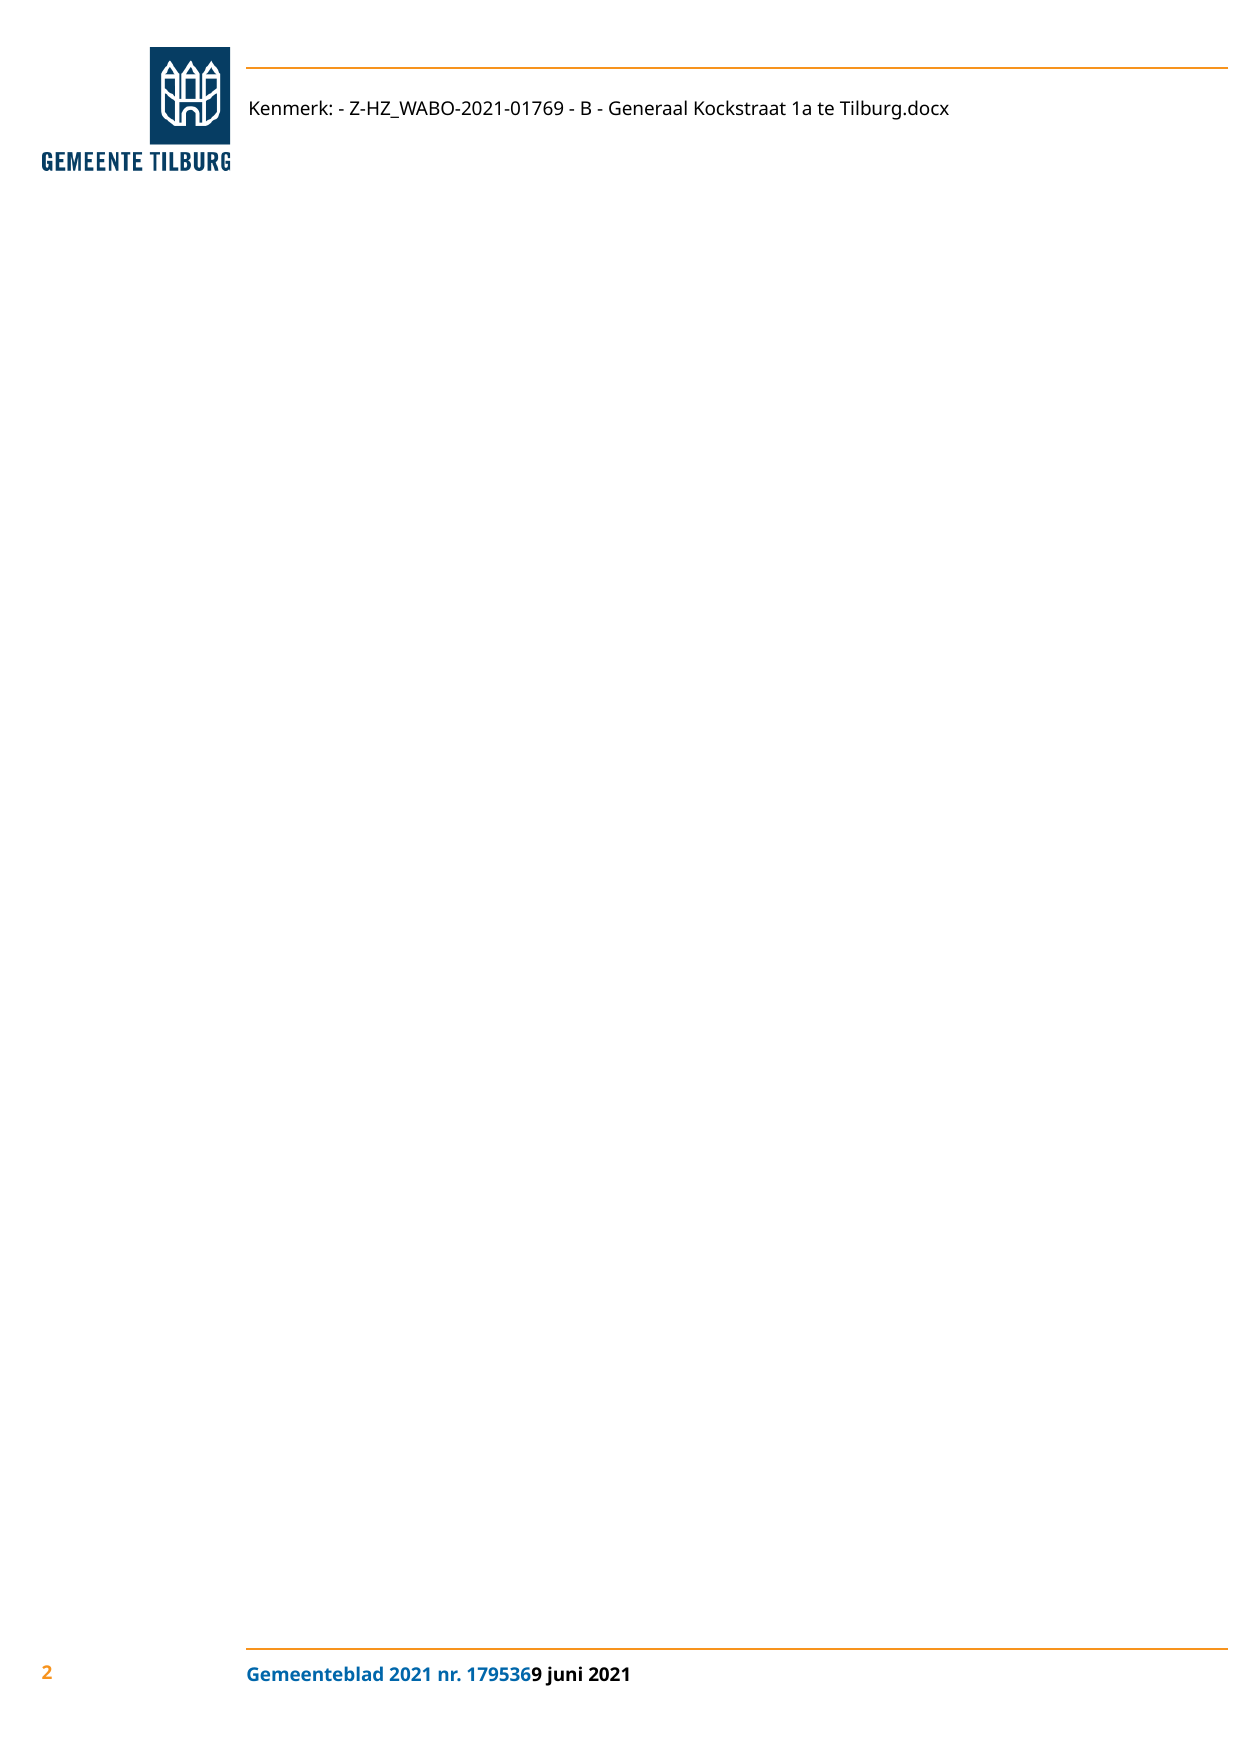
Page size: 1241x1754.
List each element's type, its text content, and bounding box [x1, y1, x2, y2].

picture [41, 47, 231, 172]
text Kenmerk: - Z-HZ_WABO-2021-01769 - B - Generaal Kockstraat 1a te Tilburg.docx [248, 95, 1152, 121]
